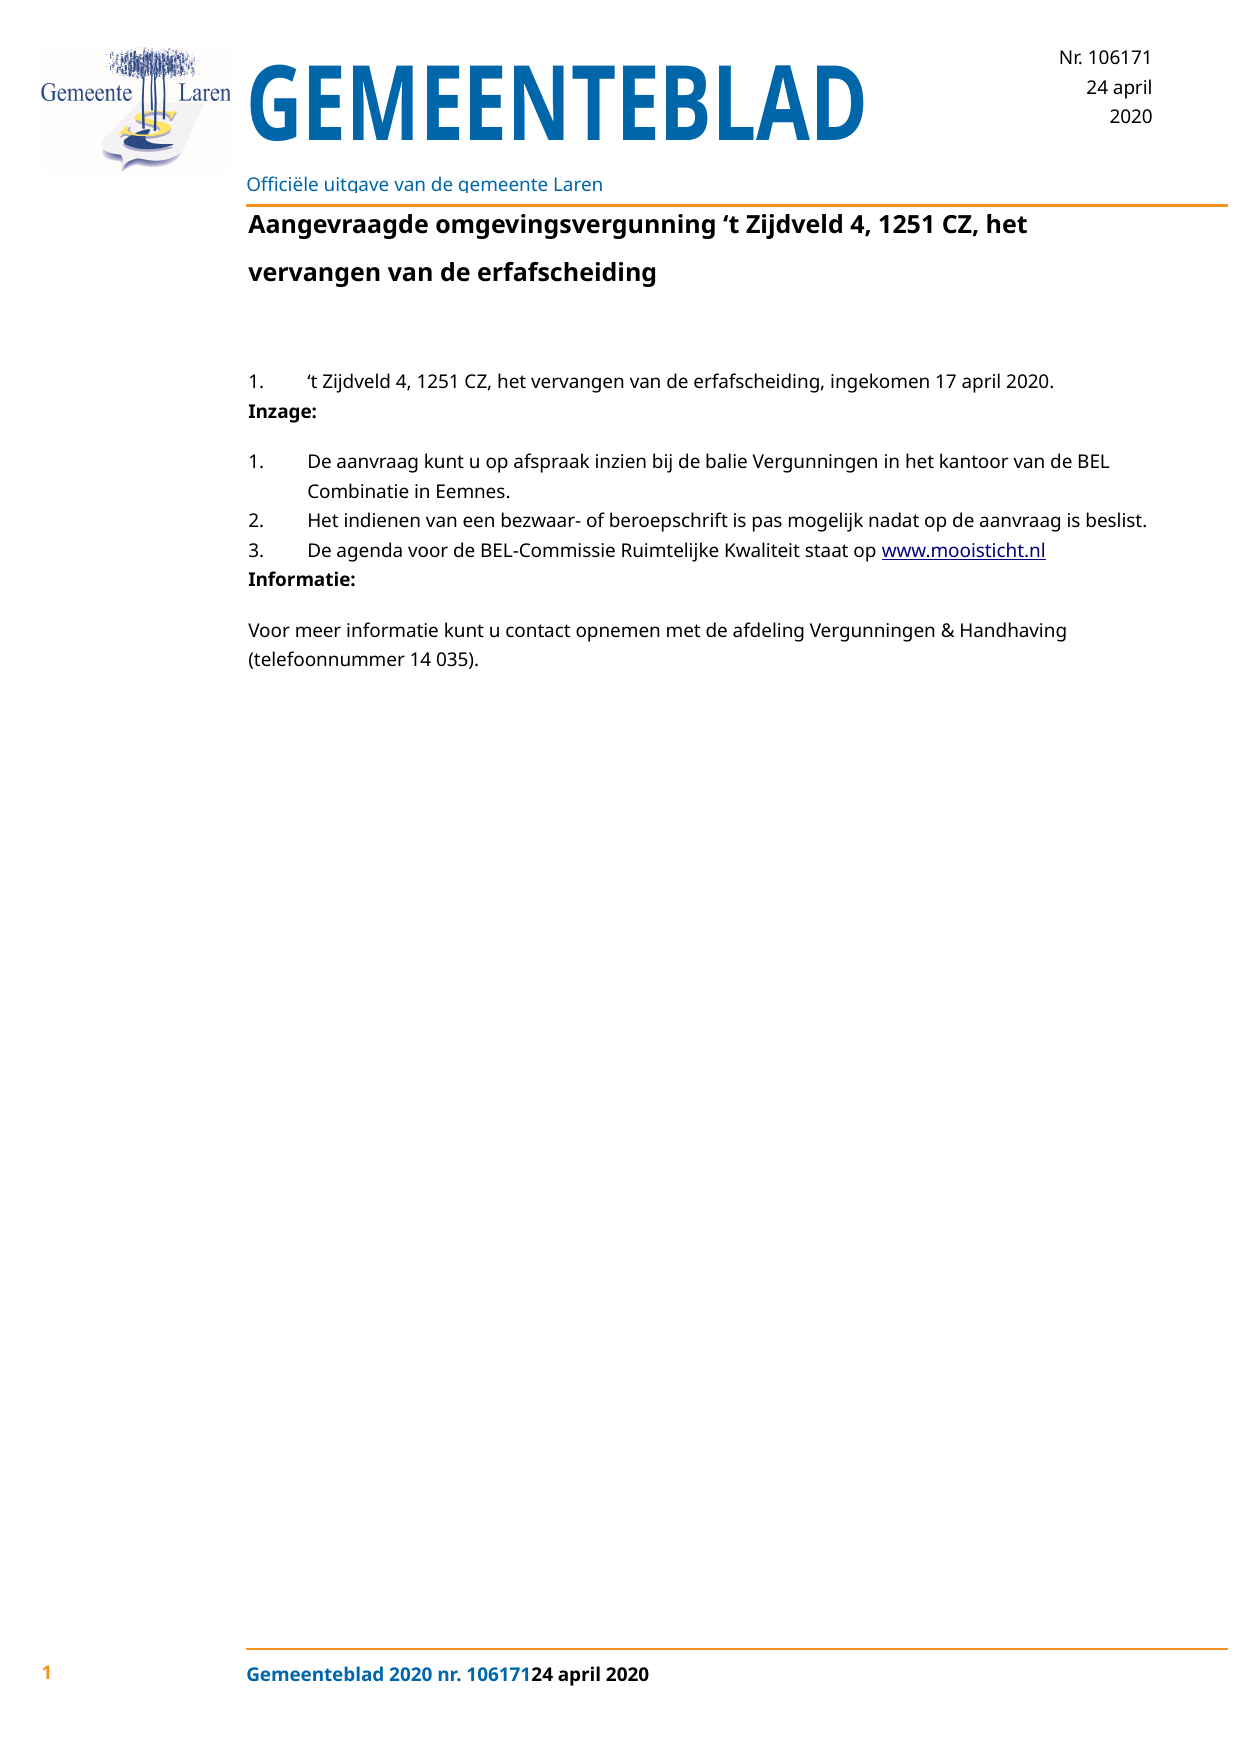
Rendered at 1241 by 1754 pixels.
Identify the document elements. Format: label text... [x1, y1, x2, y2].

list De agenda voor de BEL-Commissie Ruimtelijke Kwaliteit staat op www.mooisticht.nl [248, 537, 1152, 563]
list ‘t Zijdveld 4, 1251 CZ, het vervangen van de erfafscheiding, ingekomen 17 april 2020. [248, 368, 1152, 394]
picture [41, 47, 231, 172]
text Informatie: [248, 567, 1152, 592]
list De aanvraag kunt u op afspraak inzien bij de balie Vergunningen in het kantoor van de BEL Combinatie in Eemnes. [248, 448, 1152, 504]
list Het indienen van een bezwaar- of beroepschrift is pas mogelijk nadat op de aanvraag is beslist. [248, 507, 1152, 533]
text Voor meer informatie kunt u contact opnemen met de afdeling Vergunningen & Handhaving (telefoonnummer 14 035). [248, 617, 1152, 672]
text Aangevraagde omgevingsvergunning ‘t Zijdveld 4, 1251 CZ, het vervangen van de erfafscheiding [248, 207, 1152, 288]
text Inzage: [248, 398, 1152, 424]
